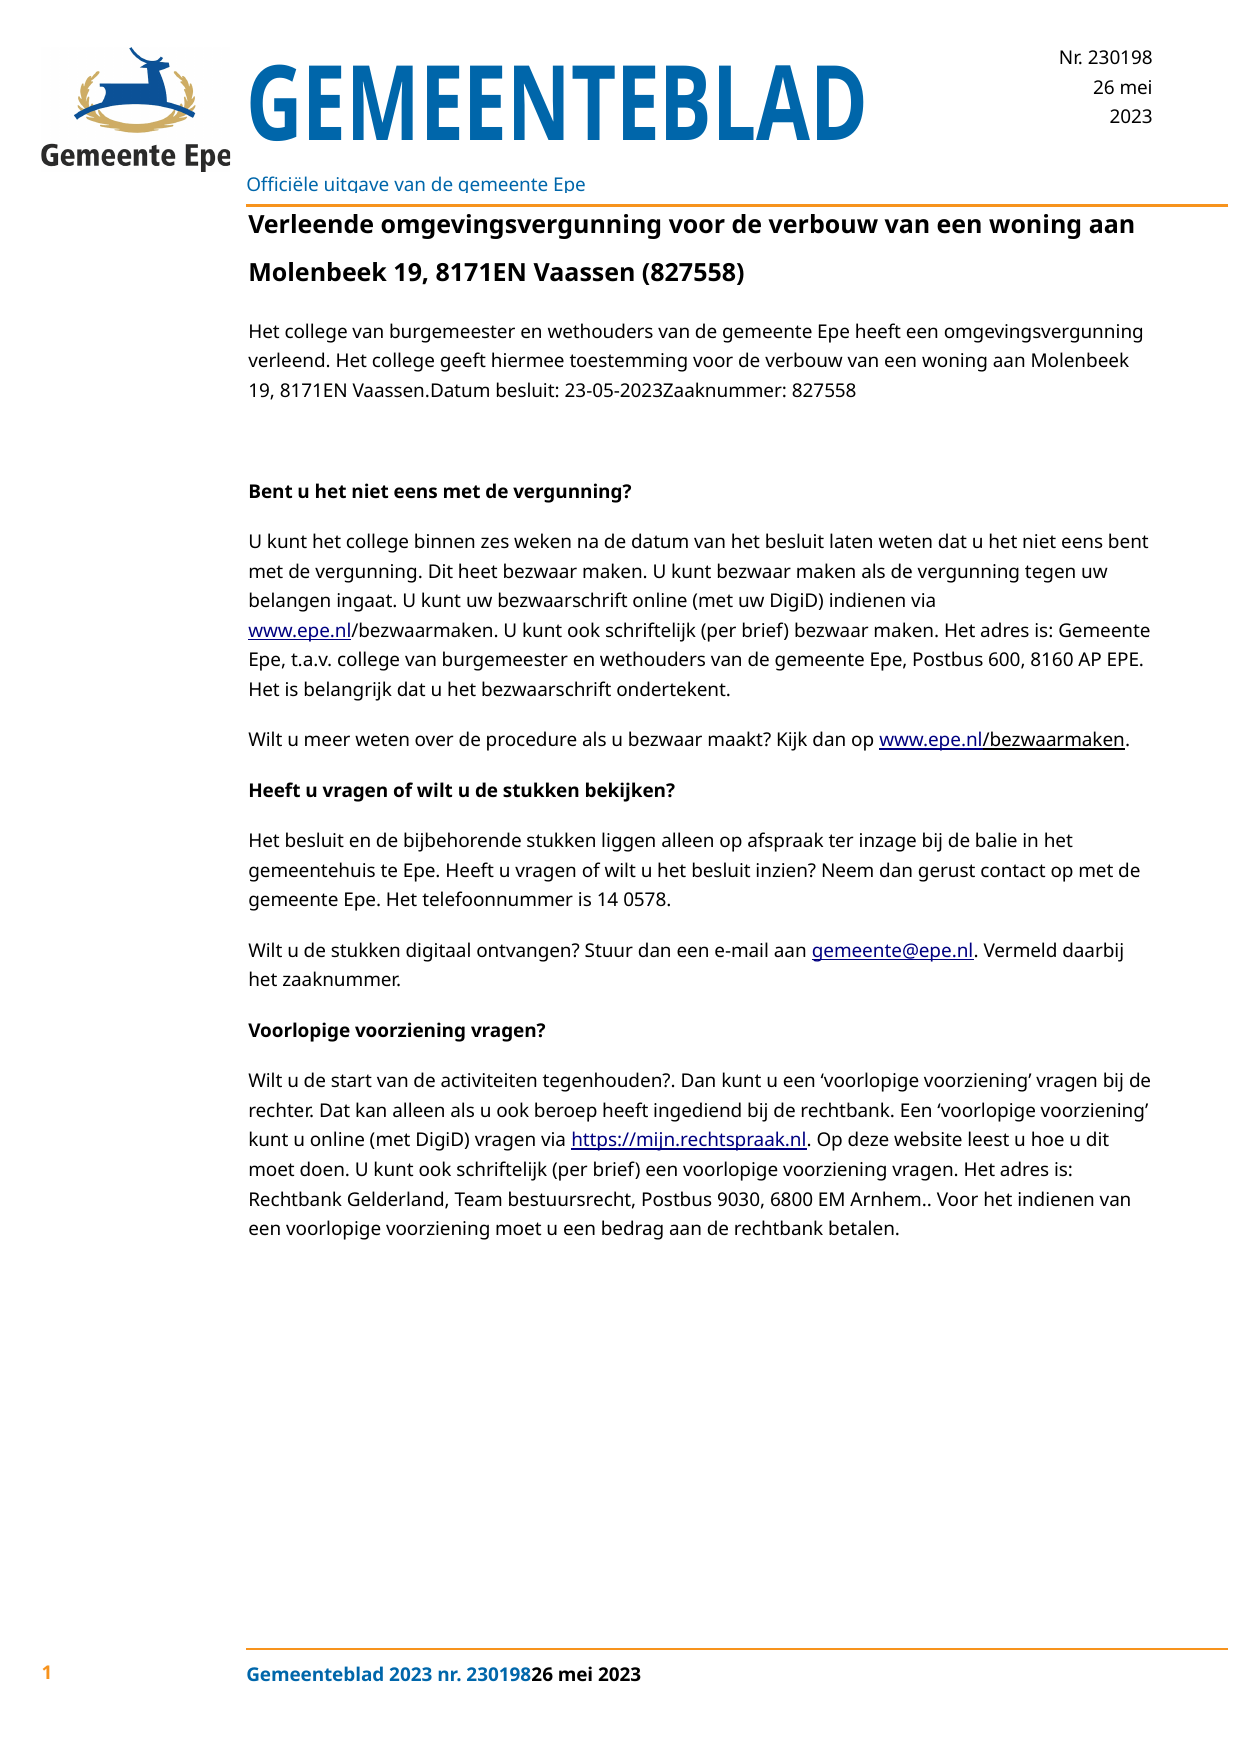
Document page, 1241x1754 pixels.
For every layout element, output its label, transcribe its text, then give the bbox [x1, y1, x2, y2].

text Bent u het niet eens met de vergunning? [248, 478, 1152, 504]
text Het college van burgemeester en wethouders van de gemeente Epe heeft een omgevingsvergunning verleend. Het college geeft hiermee toestemming voor de verbouw van een woning aan Molenbeek 19, 8171EN Vaassen.Datum besluit: 23-05-2023Zaaknummer: 827558 [248, 318, 1152, 403]
text Wilt u de stukken digitaal ontvangen? Stuur dan een e-mail aan gemeente@epe.nl. Vermeld daarbij het zaaknummer. [248, 937, 1152, 992]
picture [41, 47, 231, 172]
text Het besluit en de bijbehorende stukken liggen alleen op afspraak ter inzage bij de balie in het gemeentehuis te Epe. Heeft u vragen of wilt u het besluit inzien? Neem dan gerust contact op met de gemeente Epe. Het telefoonnummer is 14 0578. [248, 827, 1152, 912]
text U kunt het college binnen zes weken na de datum van het besluit laten weten dat u het niet eens bent met de vergunning. Dit heet bezwaar maken. U kunt bezwaar maken als de vergunning tegen uw belangen ingaat. U kunt uw bezwaarschrift online (met uw DigiD) indienen via www.epe.nl/bezwaarmaken. U kunt ook schriftelijk (per brief) bezwaar maken. Het adres is: Gemeente Epe, t.a.v. college van burgemeester en wethouders van de gemeente Epe, Postbus 600, 8160 AP EPE. Het is belangrijk dat u het bezwaarschrift ondertekent. [248, 528, 1152, 702]
text Heeft u vragen of wilt u de stukken bekijken? [248, 777, 1152, 803]
text Wilt u meer weten over de procedure als u bezwaar maakt? Kijk dan op www.epe.nl/bezwaarmaken. [248, 727, 1152, 752]
text Voorlopige voorziening vragen? [248, 1017, 1152, 1043]
text Wilt u de start van de activiteiten tegenhouden?. Dan kunt u een ‘voorlopige voorziening’ vragen bij de rechter. Dat kan alleen als u ook beroep heeft ingediend bij de rechtbank. Een ‘voorlopige voorziening’ kunt u online (met DigiD) vragen via https://mijn.rechtspraak.nl. Op deze website leest u hoe u dit moet doen. U kunt ook schriftelijk (per brief) een voorlopige voorziening vragen. Het adres is: Rechtbank Gelderland, Team bestuursrecht, Postbus 9030, 6800 EM Arnhem.. Voor het indienen van een voorlopige voorziening moet u een bedrag aan de rechtbank betalen. [248, 1067, 1152, 1241]
text Verleende omgevingsvergunning voor de verbouw van een woning aan Molenbeek 19, 8171EN Vaassen (827558) [248, 207, 1152, 288]
